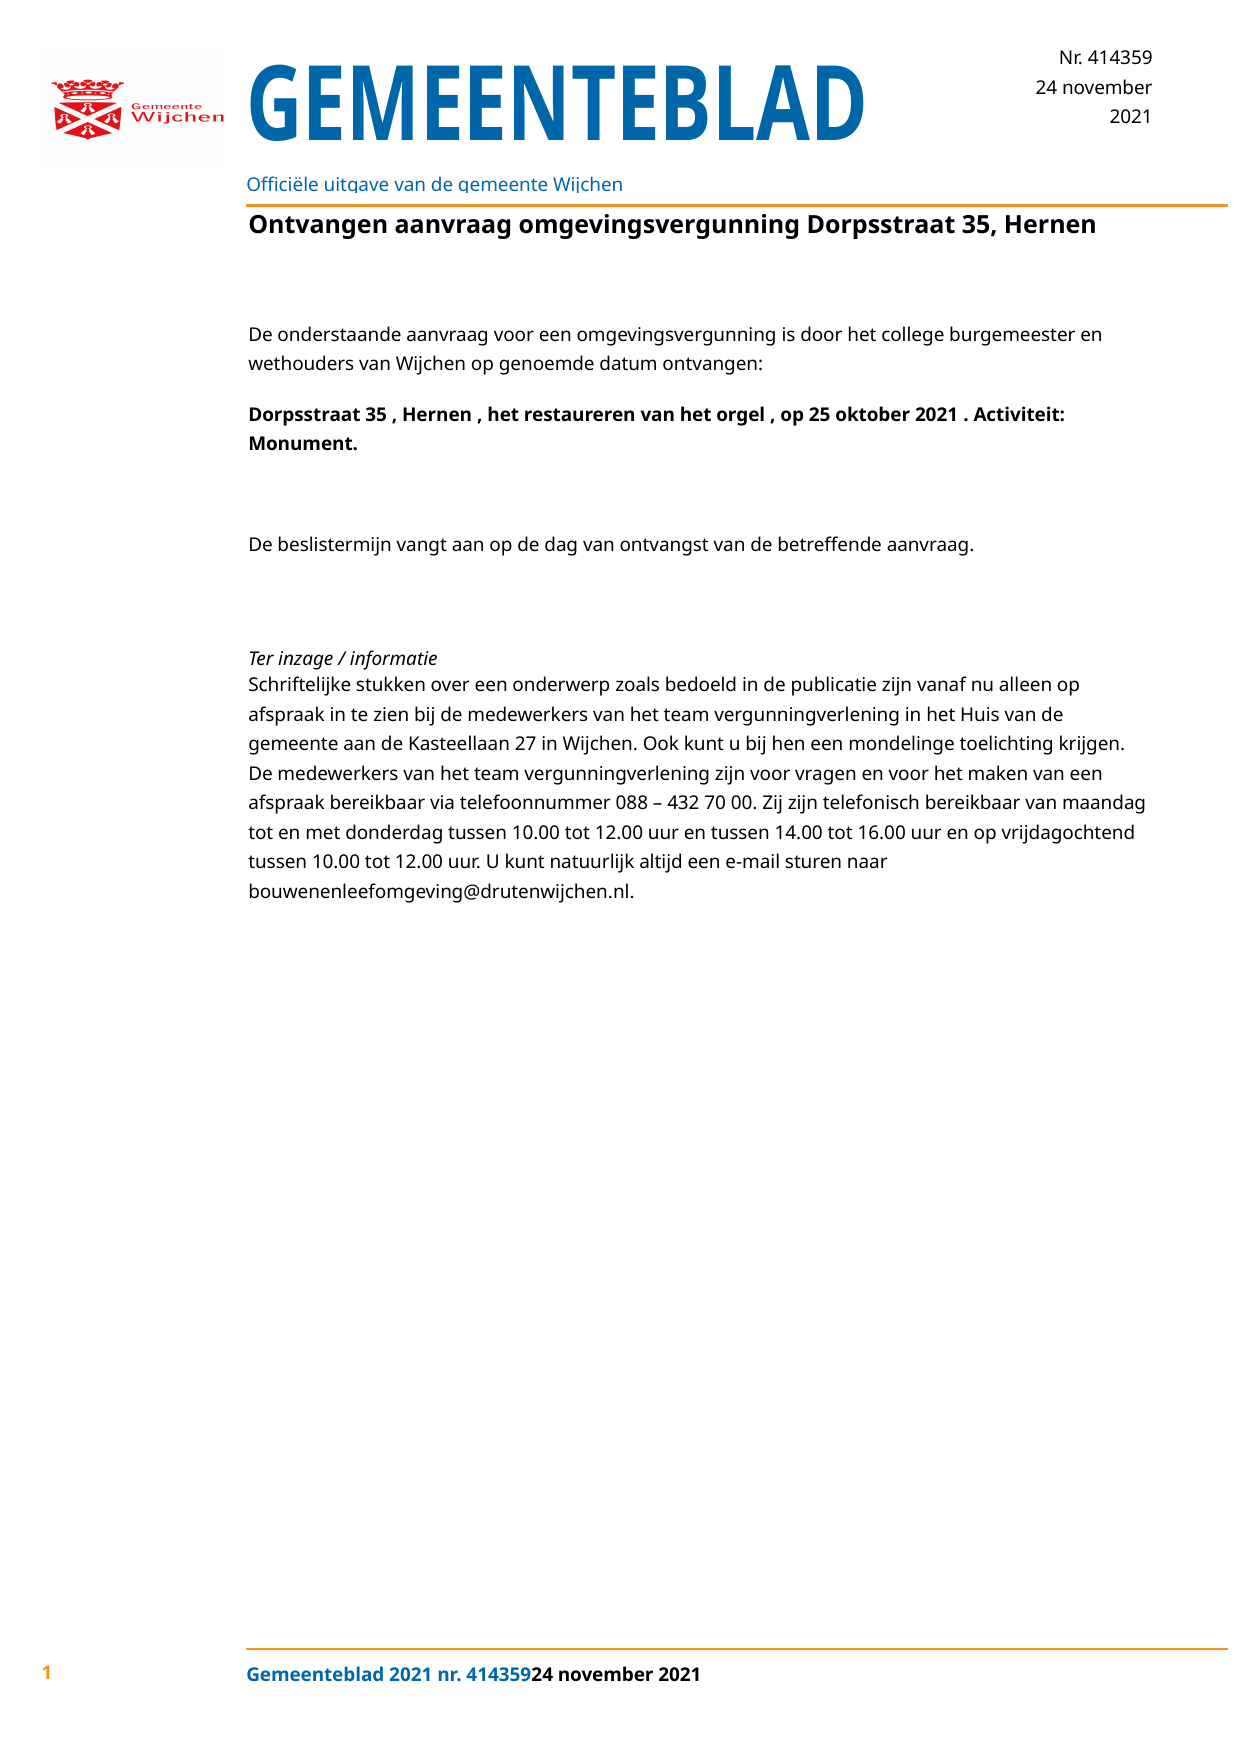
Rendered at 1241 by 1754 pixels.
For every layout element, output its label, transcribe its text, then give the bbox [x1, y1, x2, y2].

picture [41, 47, 231, 172]
text Ontvangen aanvraag omgevingsvergunning Dorpsstraat 35, Hernen [248, 207, 1152, 241]
text Schriftelijke stukken over een onderwerp zoals bedoeld in de publicatie zijn vanaf nu alleen op afspraak in te zien bij de medewerkers van het team vergunningverlening in het Huis van de gemeente aan de Kasteellaan 27 in Wijchen. Ook kunt u bij hen een mondelinge toelichting krijgen. De medewerkers van het team vergunningverlening zijn voor vragen en voor het maken van een afspraak bereikbaar via telefoonnummer 088 – 432 70 00. Zij zijn telefonisch bereikbaar van maandag tot en met donderdag tussen 10.00 tot 12.00 uur en tussen 14.00 tot 16.00 uur en op vrijdagochtend tussen 10.00 tot 12.00 uur. U kunt natuurlijk altijd een e-mail sturen naar bouwenenleefomgeving@drutenwijchen.nl. [248, 671, 1152, 904]
text Ter inzage / informatie [248, 646, 1152, 671]
text De beslistermijn vangt aan op de dag van ontvangst van de betreffende aanvraag. [248, 531, 1152, 557]
text De onderstaande aanvraag voor een omgevingsvergunning is door het college burgemeester en wethouders van Wijchen op genoemde datum ontvangen: [248, 321, 1152, 376]
text Dorpsstraat 35 , Hernen , het restaureren van het orgel , op 25 oktober 2021 . Activiteit: Monument. [248, 401, 1152, 456]
